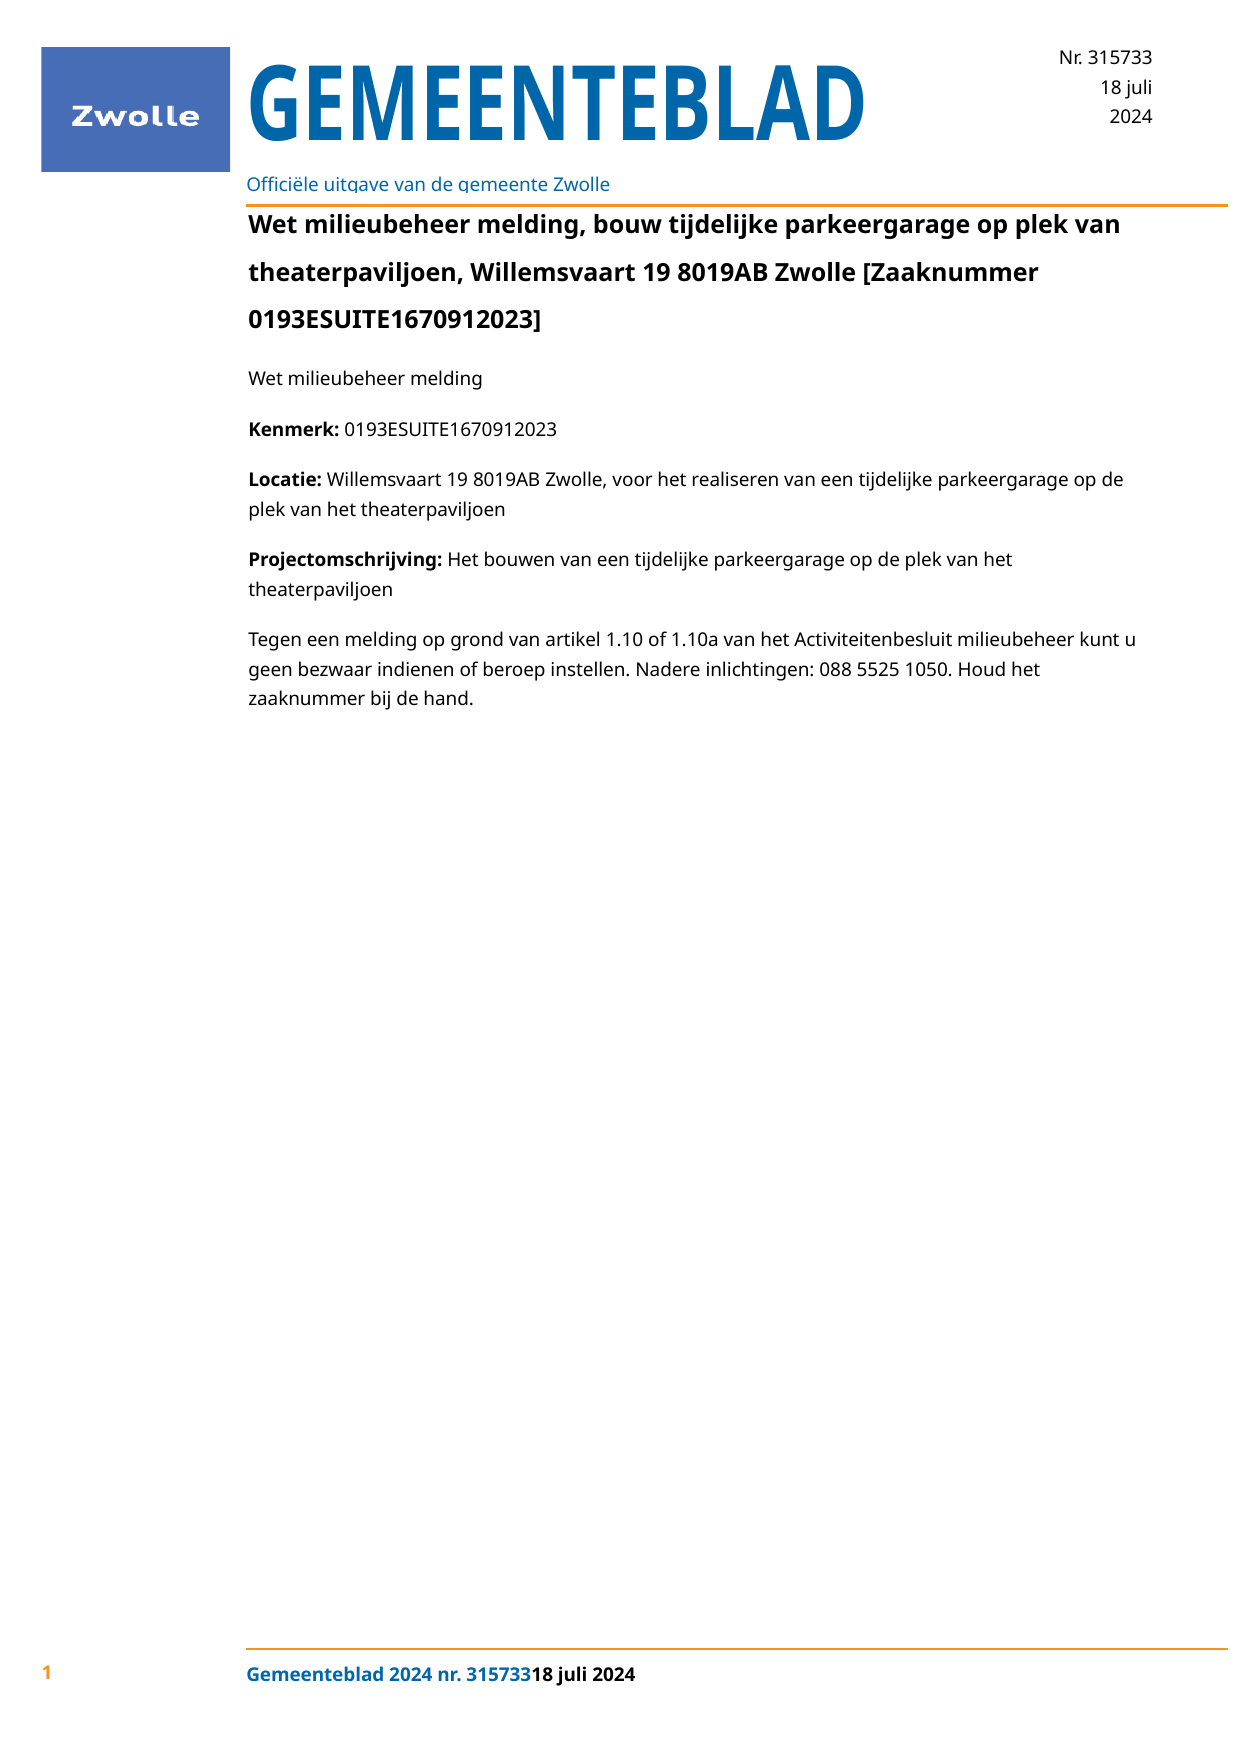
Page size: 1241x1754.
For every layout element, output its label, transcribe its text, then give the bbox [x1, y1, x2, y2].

text Tegen een melding op grond van artikel 1.10 of 1.10a van het Activiteitenbesluit milieubeheer kunt u geen bezwaar indienen of beroep instellen. Nadere inlichtingen: 088 5525 1050. Houd het zaaknummer bij de hand. [248, 626, 1152, 711]
picture [41, 47, 231, 172]
text Locatie: Willemsvaart 19 8019AB Zwolle, voor het realiseren van een tijdelijke parkeergarage op de plek van het theaterpaviljoen [248, 466, 1152, 522]
text Wet milieubeheer melding, bouw tijdelijke parkeergarage op plek van theaterpaviljoen, Willemsvaart 19 8019AB Zwolle [Zaaknummer 0193ESUITE1670912023] [248, 207, 1152, 336]
text Kenmerk: 0193ESUITE1670912023 [248, 416, 1152, 442]
text Wet milieubeheer melding [248, 366, 1152, 391]
text Projectomschrijving: Het bouwen van een tijdelijke parkeergarage op de plek van het theaterpaviljoen [248, 546, 1152, 602]
